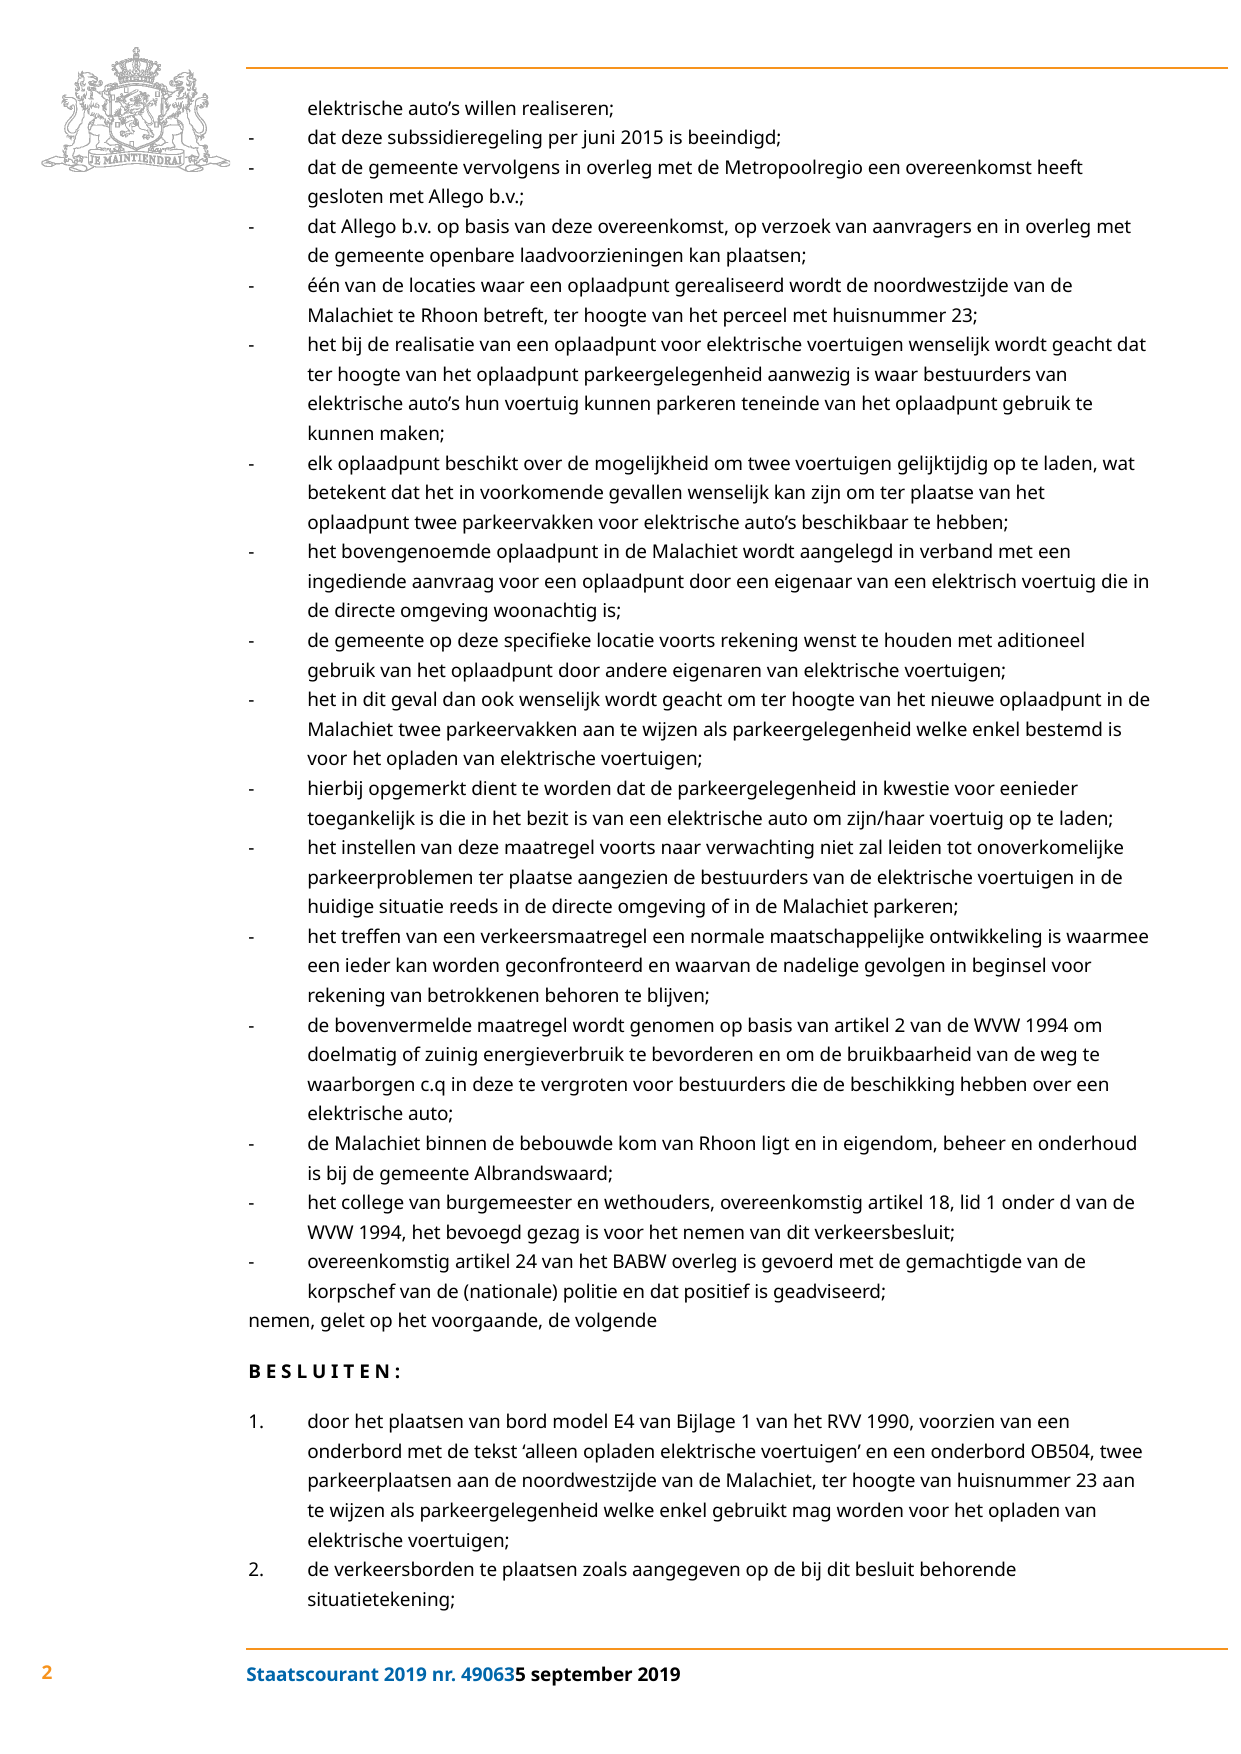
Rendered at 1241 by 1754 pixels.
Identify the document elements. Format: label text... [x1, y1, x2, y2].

list de verkeersborden te plaatsen zoals aangegeven op de bij dit besluit behorende situatietekening; [248, 1556, 1152, 1612]
text B E S L U I T E N : [248, 1358, 1152, 1384]
list de bovenvermelde maatregel wordt genomen op basis van artikel 2 van de WVW 1994 om doelmatig of zuinig energieverbruik te bevorderen en om de bruikbaarheid van de weg te waarborgen c.q in deze te vergroten voor bestuurders die de beschikking hebben over een elektrische auto; [248, 1012, 1152, 1126]
list het college van burgemeester en wethouders, overeenkomstig artikel 18, lid 1 onder d van de WVW 1994, het bevoegd gezag is voor het nemen van dit verkeersbesluit; [248, 1189, 1152, 1245]
list dat Allego b.v. op basis van deze overeenkomst, op verzoek van aanvragers en in overleg met de gemeente openbare laadvoorzieningen kan plaatsen; [248, 213, 1152, 268]
list overeenkomstig artikel 24 van het BABW overleg is gevoerd met de gemachtigde van de korpschef van de (nationale) politie en dat positief is geadviseerd; [248, 1248, 1152, 1304]
list hierbij opgemerkt dient te worden dat de parkeergelegenheid in kwestie voor eenieder toegankelijk is die in het bezit is van een elektrische auto om zijn/haar voertuig op te laden; [248, 775, 1152, 831]
list de Malachiet binnen de bebouwde kom van Rhoon ligt en in eigendom, beheer en onderhoud is bij de gemeente Albrandswaard; [248, 1130, 1152, 1186]
list het instellen van deze maatregel voorts naar verwachting niet zal leiden tot onoverkomelijke parkeerproblemen ter plaatse aangezien de bestuurders van de elektrische voertuigen in de huidige situatie reeds in de directe omgeving of in de Malachiet parkeren; [248, 834, 1152, 919]
list het in dit geval dan ook wenselijk wordt geacht om ter hoogte van het nieuwe oplaadpunt in de Malachiet twee parkeervakken aan te wijzen als parkeergelegenheid welke enkel bestemd is voor het opladen van elektrische voertuigen; [248, 686, 1152, 771]
list dat deze subssidieregeling per juni 2015 is beeindigd; [248, 124, 1152, 150]
list elektrische auto’s willen realiseren; [248, 95, 1152, 121]
picture [41, 47, 231, 172]
list het bovengenoemde oplaadpunt in de Malachiet wordt aangelegd in verband met een ingediende aanvraag voor een oplaadpunt door een eigenaar van een elektrisch voertuig die in de directe omgeving woonachtig is; [248, 538, 1152, 623]
list één van de locaties waar een oplaadpunt gerealiseerd wordt de noordwestzijde van de Malachiet te Rhoon betreft, ter hoogte van het perceel met huisnummer 23; [248, 272, 1152, 328]
list het treffen van een verkeersmaatregel een normale maatschappelijke ontwikkeling is waarmee een ieder kan worden geconfronteerd en waarvan de nadelige gevolgen in beginsel voor rekening van betrokkenen behoren te blijven; [248, 923, 1152, 1008]
list dat de gemeente vervolgens in overleg met de Metropoolregio een overeenkomst heeft gesloten met Allego b.v.; [248, 154, 1152, 209]
list elk oplaadpunt beschikt over de mogelijkheid om twee voertuigen gelijktijdig op te laden, wat betekent dat het in voorkomende gevallen wenselijk kan zijn om ter plaatse van het oplaadpunt twee parkeervakken voor elektrische auto’s beschikbaar te hebben; [248, 450, 1152, 535]
list door het plaatsen van bord model E4 van Bijlage 1 van het RVV 1990, voorzien van een onderbord met de tekst ‘alleen opladen elektrische voertuigen’ en een onderbord OB504, twee parkeerplaatsen aan de noordwestzijde van de Malachiet, ter hoogte van huisnummer 23 aan te wijzen als parkeergelegenheid welke enkel gebruikt mag worden voor het opladen van elektrische voertuigen; [248, 1408, 1152, 1553]
list de gemeente op deze specifieke locatie voorts rekening wenst te houden met aditioneel gebruik van het oplaadpunt door andere eigenaren van elektrische voertuigen; [248, 627, 1152, 683]
text nemen, gelet op het voorgaande, de volgende [248, 1308, 1152, 1333]
list het bij de realisatie van een oplaadpunt voor elektrische voertuigen wenselijk wordt geacht dat ter hoogte van het oplaadpunt parkeergelegenheid aanwezig is waar bestuurders van elektrische auto’s hun voertuig kunnen parkeren teneinde van het oplaadpunt gebruik te kunnen maken; [248, 331, 1152, 446]
